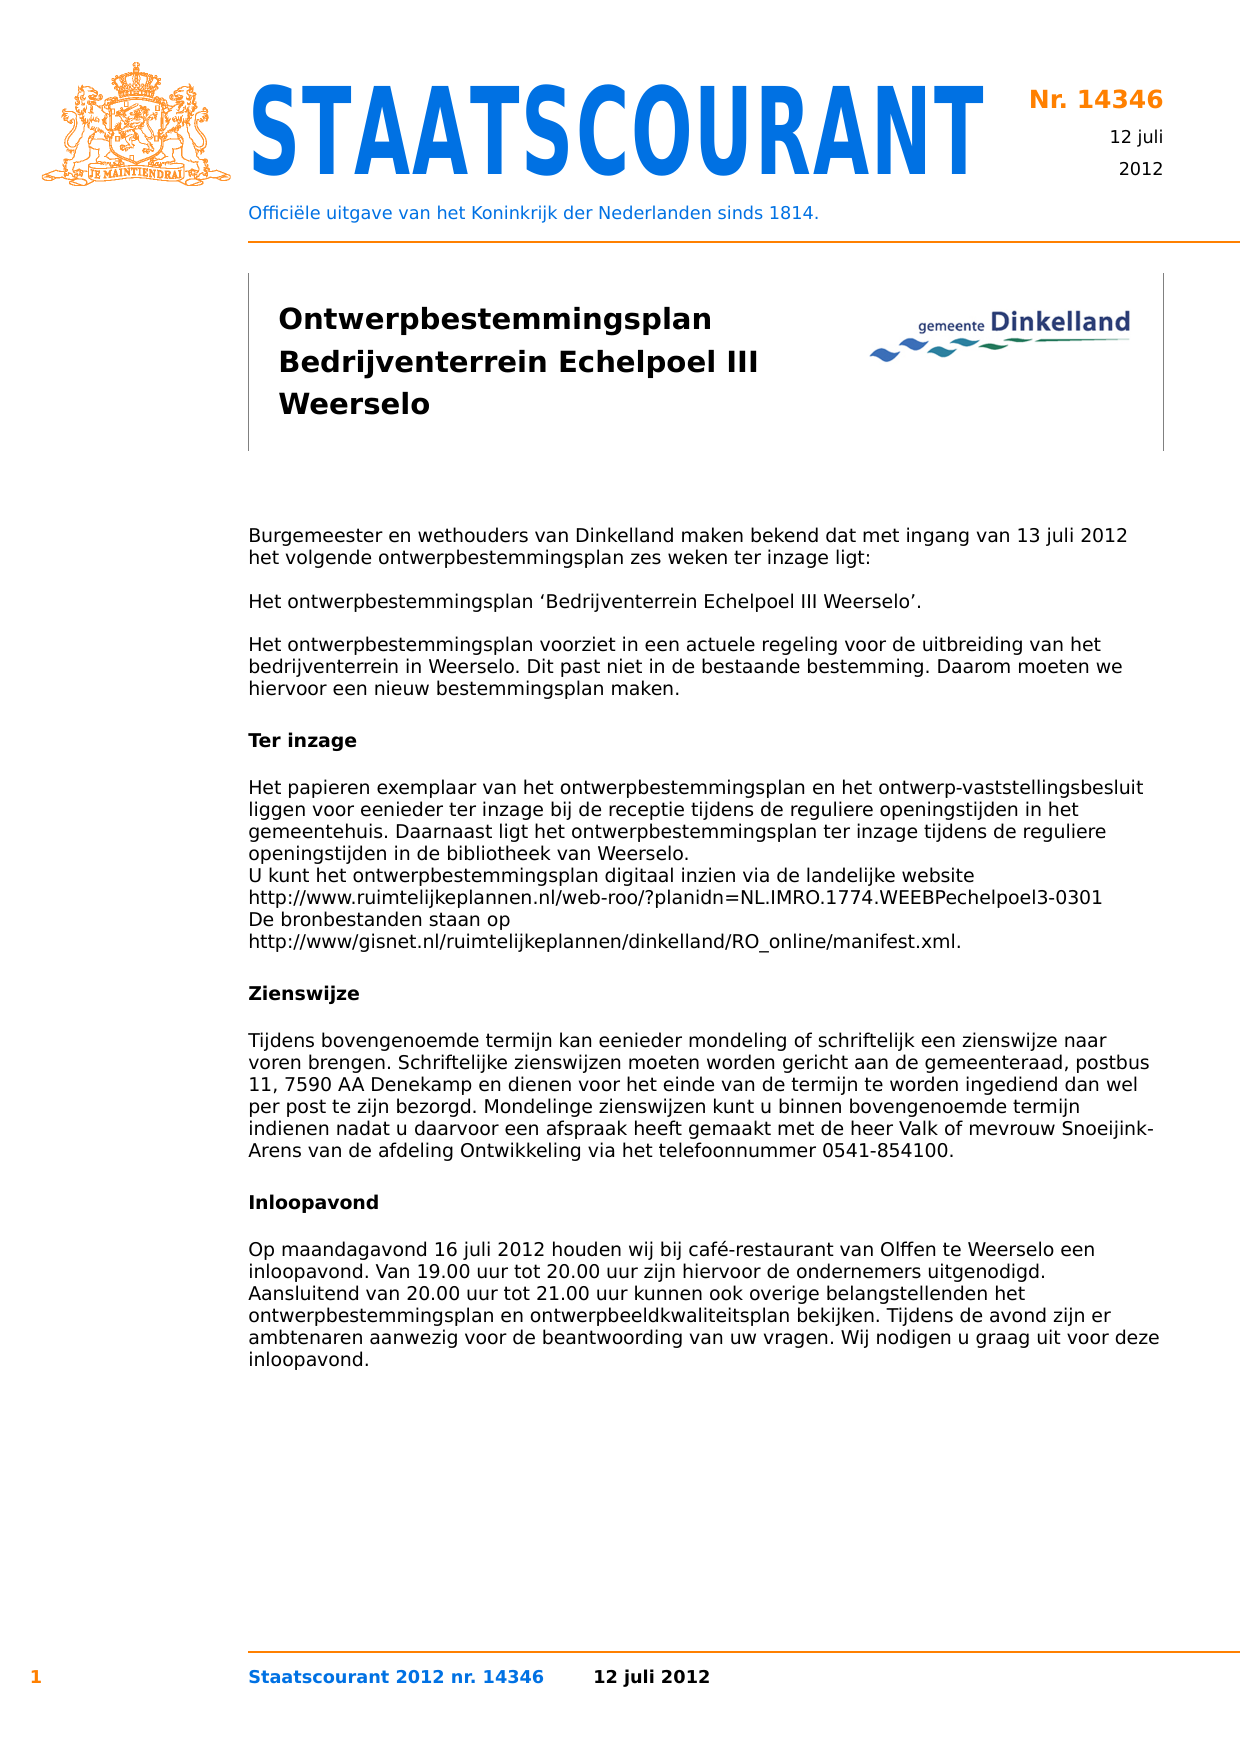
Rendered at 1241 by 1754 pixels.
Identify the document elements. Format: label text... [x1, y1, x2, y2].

picture [41, 62, 231, 186]
text De bronbestanden staan op http://www/gisnet.nl/ruimtelijkeplannen/dinkelland/RO_online/manifest.xml. [248, 909, 1163, 953]
table_header [25, 62, 248, 241]
picture [867, 302, 1134, 368]
text Het papieren exemplaar van het ontwerpbestemmingsplan en het ontwerp-vaststellingsbesluit liggen voor eenieder ter inzage bij de receptie tijdens de reguliere openingstijden in het gemeentehuis. Daarnaast ligt het ontwerpbestemmingsplan ter inzage tijdens de reguliere openingstijden in de bibliotheek van Weerselo. [248, 777, 1163, 865]
text Burgemeester en wethouders van Dinkelland maken bekend dat met ingang van 13 juli 2012 het volgende ontwerpbestemmingsplan zes weken ter inzage ligt: [248, 525, 1163, 569]
subtitle Zienswijze [248, 983, 1163, 1005]
table_cell Officiële uitgave van het Koninkrijk der Nederlanden sinds 1814. [248, 203, 1240, 241]
subtitle Ontwerpbestemmingsplan Bedrijventerrein Echelpoel III Weerselo [249, 273, 1163, 451]
text Het ontwerpbestemmingsplan ‘Bedrijventerrein Echelpoel III Weerselo’. [248, 591, 1163, 612]
text Tijdens bovengenoemde termijn kan eenieder mondeling of schriftelijk een zienswijze naar voren brengen. Schriftelijke zienswijzen moeten worden gericht aan de gemeenteraad, postbus 11, 7590 AA Denekamp en dienen voor het einde van de termijn te worden ingediend dan wel per post te zijn bezorgd. Mondelinge zienswijzen kunt u binnen bovengenoemde termijn indienen nadat u daarvoor een afspraak heeft gemaakt met de heer Valk of mevrouw Snoeijink-Arens van de afdeling Ontwikkeling via het telefoonnummer 0541-854100. [248, 1030, 1163, 1162]
text Het ontwerpbestemmingsplan voorziet in een actuele regeling voor de uitbreiding van het bedrijventerrein in Weerselo. Dit past niet in de bestaande bestemming. Daarom moeten we hiervoor een nieuw bestemmingsplan maken. [248, 634, 1163, 700]
subtitle Inloopavond [248, 1192, 1163, 1214]
table_header STAATSCOURANT [248, 62, 998, 203]
table_header Nr. 14346 [998, 62, 1240, 121]
text Op maandagavond 16 juli 2012 houden wij bij café-restaurant van Olffen te Weerselo een inloopavond. Van 19.00 uur tot 20.00 uur zijn hiervoor de ondernemers uitgenodigd. Aansluitend van 20.00 uur tot 21.00 uur kunnen ook overige belangstellenden het ontwerpbestemmingsplan en ontwerpbeeldkwaliteitsplan bekijken. Tijdens de avond zijn er ambtenaren aanwezig voor de beantwoording van uw vragen. Wij nodigen u graag uit voor deze inloopavond. [248, 1239, 1163, 1371]
table_cell 2012 [998, 153, 1240, 203]
subtitle Ter inzage [248, 730, 1163, 752]
table_cell 12 juli [998, 121, 1240, 153]
text U kunt het ontwerpbestemmingsplan digitaal inzien via de landelijke website http://www.ruimtelijkeplannen.nl/web-roo/?planidn=NL.IMRO.1774.WEEBPechelpoel3-0301 [248, 865, 1163, 909]
